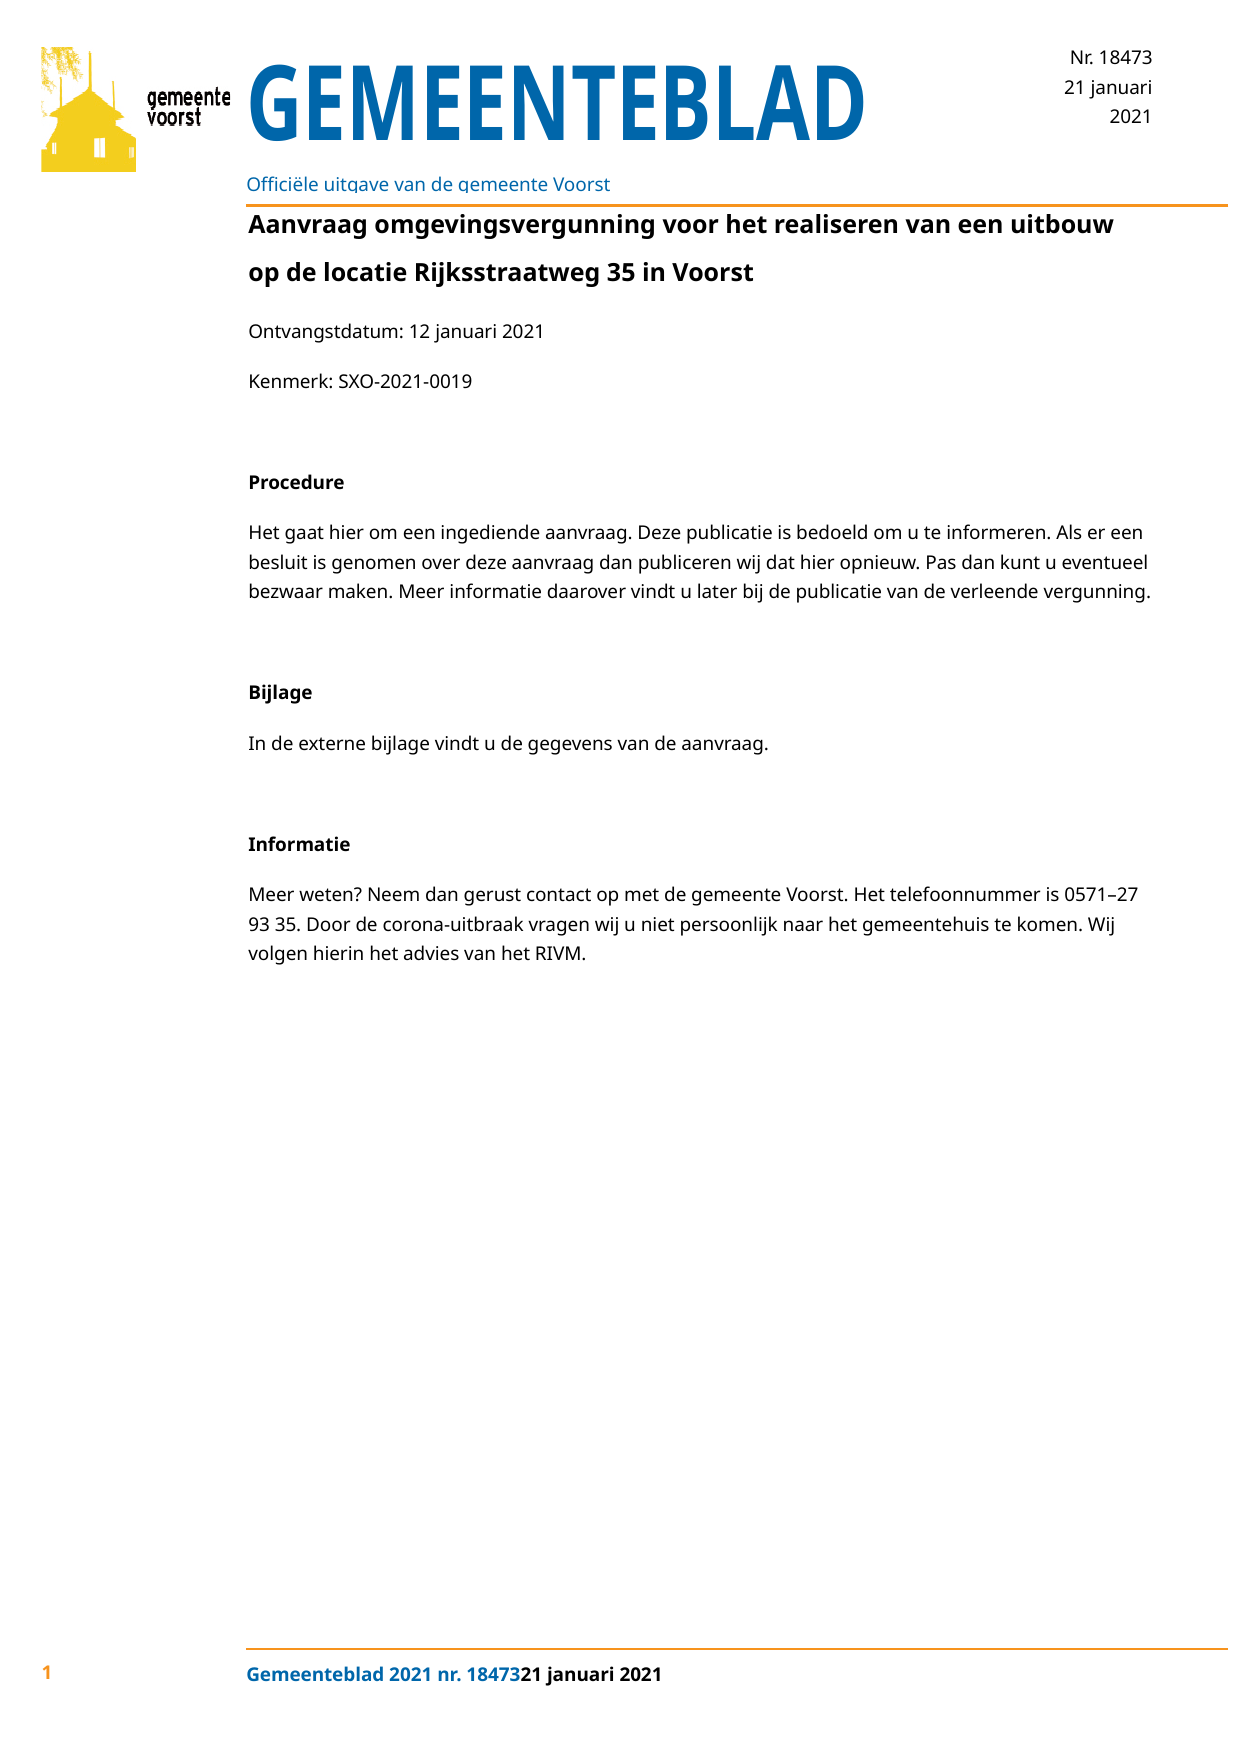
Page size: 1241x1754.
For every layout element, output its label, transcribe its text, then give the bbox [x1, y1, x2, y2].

text Procedure [248, 469, 1152, 495]
text In de externe bijlage vindt u de gegevens van de aanvraag. [248, 730, 1152, 756]
text Ontvangstdatum: 12 januari 2021 [248, 318, 1152, 344]
text Kenmerk: SXO-2021-0019 [248, 368, 1152, 394]
picture [41, 47, 231, 172]
text Aanvraag omgevingsvergunning voor het realiseren van een uitbouw op de locatie Rijksstraatweg 35 in Voorst [248, 207, 1152, 288]
text Informatie [248, 831, 1152, 857]
text Het gaat hier om een ingediende aanvraag. Deze publicatie is bedoeld om u te informeren. Als er een besluit is genomen over deze aanvraag dan publiceren wij dat hier opnieuw. Pas dan kunt u eventueel bezwaar maken. Meer informatie daarover vindt u later bij de publicatie van de verleende vergunning. [248, 519, 1152, 604]
text Bijlage [248, 679, 1152, 705]
text Meer weten? Neem dan gerust contact op met de gemeente Voorst. Het telefoonnummer is 0571–27 93 35. Door de corona-uitbraak vragen wij u niet persoonlijk naar het gemeentehuis te komen. Wij volgen hierin het advies van het RIVM. [248, 881, 1152, 966]
